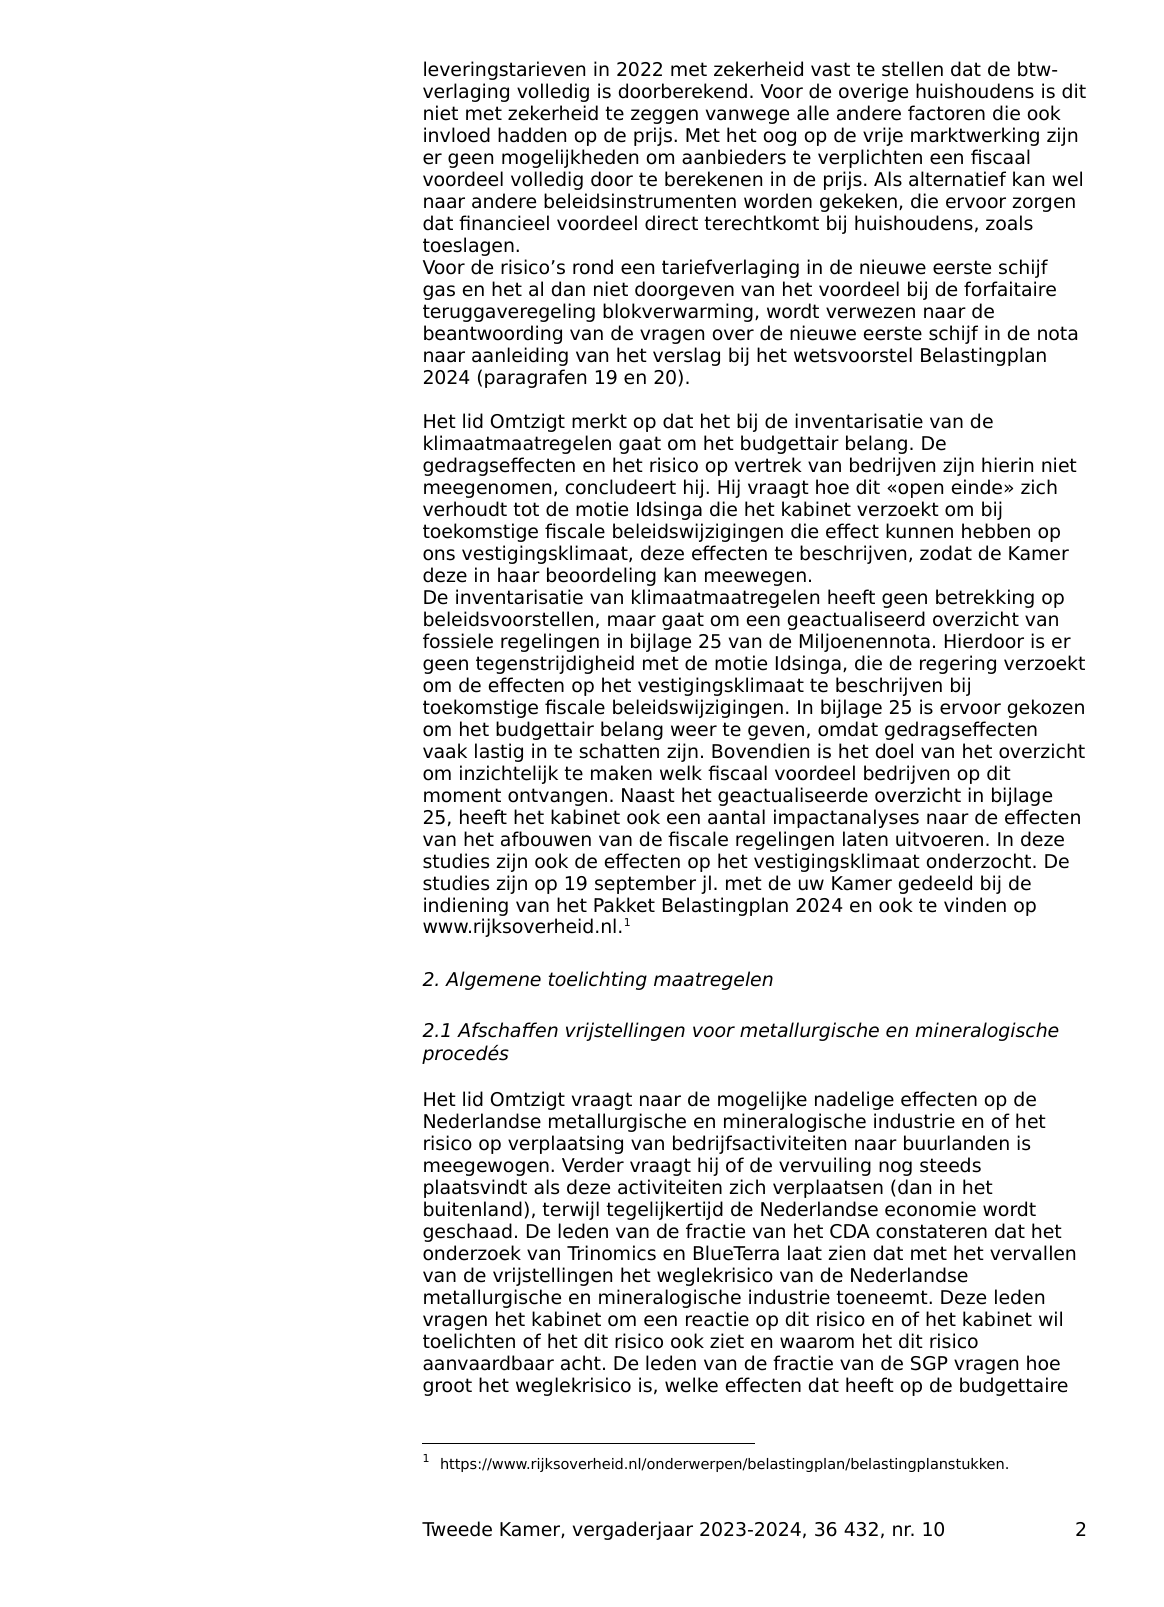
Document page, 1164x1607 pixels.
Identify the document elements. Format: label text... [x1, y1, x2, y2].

text Voor de risico’s rond een tariefverlaging in de nieuwe eerste schijf gas en het al dan niet doorgeven van het voordeel bij de forfaitaire teruggaveregeling blokverwarming, wordt verwezen naar de beantwoording van de vragen over de nieuwe eerste schijf in de nota naar aanleiding van het verslag bij het wetsvoorstel Belastingplan 2024 (paragrafen 19 en 20). [422, 257, 1087, 389]
text De inventarisatie van klimaatmaatregelen heeft geen betrekking op beleidsvoorstellen, maar gaat om een geactualiseerd overzicht van fossiele regelingen in bijlage 25 van de Miljoenennota. Hierdoor is er geen tegenstrijdigheid met de motie Idsinga, die de regering verzoekt om de effecten op het vestigingsklimaat te beschrijven bij toekomstige fiscale beleidswijzigingen. In bijlage 25 is ervoor gekozen om het budgettair belang weer te geven, omdat gedragseffecten vaak lastig in te schatten zijn. Bovendien is het doel van het overzicht om inzichtelijk te maken welk fiscaal voordeel bedrijven op dit moment ontvangen. Naast het geactualiseerde overzicht in bijlage 25, heeft het kabinet ook een aantal impactanalyses naar de effecten van het afbouwen van de fiscale regelingen laten uitvoeren. In deze studies zijn ook de effecten op het vestigingsklimaat onderzocht. De studies zĳn op 19 september jl. met de uw Kamer gedeeld bij de indiening van het Pakket Belastingplan 2024 en ook te vinden op www.rijksoverheid.nl. [422, 587, 1087, 938]
text leveringstarieven in 2022 met zekerheid vast te stellen dat de btw-verlaging volledig is doorberekend. Voor de overige huishoudens is dit niet met zekerheid te zeggen vanwege alle andere factoren die ook invloed hadden op de prijs. Met het oog op de vrije marktwerking zijn er geen mogelijkheden om aanbieders te verplichten een fiscaal voordeel volledig door te berekenen in de prijs. Als alternatief kan wel naar andere beleidsinstrumenten worden gekeken, die ervoor zorgen dat financieel voordeel direct terechtkomt bij huishoudens, zoals toeslagen. [422, 59, 1087, 257]
text Het lid Omtzigt merkt op dat het bij de inventarisatie van de klimaatmaatregelen gaat om het budgettair belang. De gedragseffecten en het risico op vertrek van bedrijven zijn hierin niet meegenomen, concludeert hij. Hij vraagt hoe dit «open einde» zich verhoudt tot de motie Idsinga die het kabinet verzoekt om bij toekomstige fiscale beleidswijzigingen die effect kunnen hebben op ons vestigingsklimaat, deze effecten te beschrijven, zodat de Kamer deze in haar beoordeling kan meewegen. [422, 411, 1087, 587]
subtitle 2. Algemene toelichting maatregelen [422, 968, 1087, 990]
text https://www.rijksoverheid.nl/onderwerpen/belastingplan/belastingplanstukken. [422, 1452, 1087, 1474]
text Het lid Omtzigt vraagt naar de mogelijke nadelige effecten op de Nederlandse metallurgische en mineralogische industrie en of het risico op verplaatsing van bedrijfsactiviteiten naar buurlanden is meegewogen. Verder vraagt hij of de vervuiling nog steeds plaatsvindt als deze activiteiten zich verplaatsen (dan in het buitenland), terwijl tegelijkertijd de Nederlandse economie wordt geschaad. De leden van de fractie van het CDA constateren dat het onderzoek van Trinomics en BlueTerra laat zien dat met het vervallen van de vrijstellingen het weglekrisico van de Nederlandse metallurgische en mineralogische industrie toeneemt. Deze leden vragen het kabinet om een reactie op dit risico en of het kabinet wil toelichten of het dit risico ook ziet en waarom het dit risico aanvaardbaar acht. De leden van de fractie van de SGP vragen hoe groot het weglekrisico is, welke effecten dat heeft op de budgettaire [422, 1089, 1087, 1397]
subtitle 2.1 Afschaffen vrijstellingen voor metallurgische en mineralogische procedés [422, 1020, 1087, 1064]
